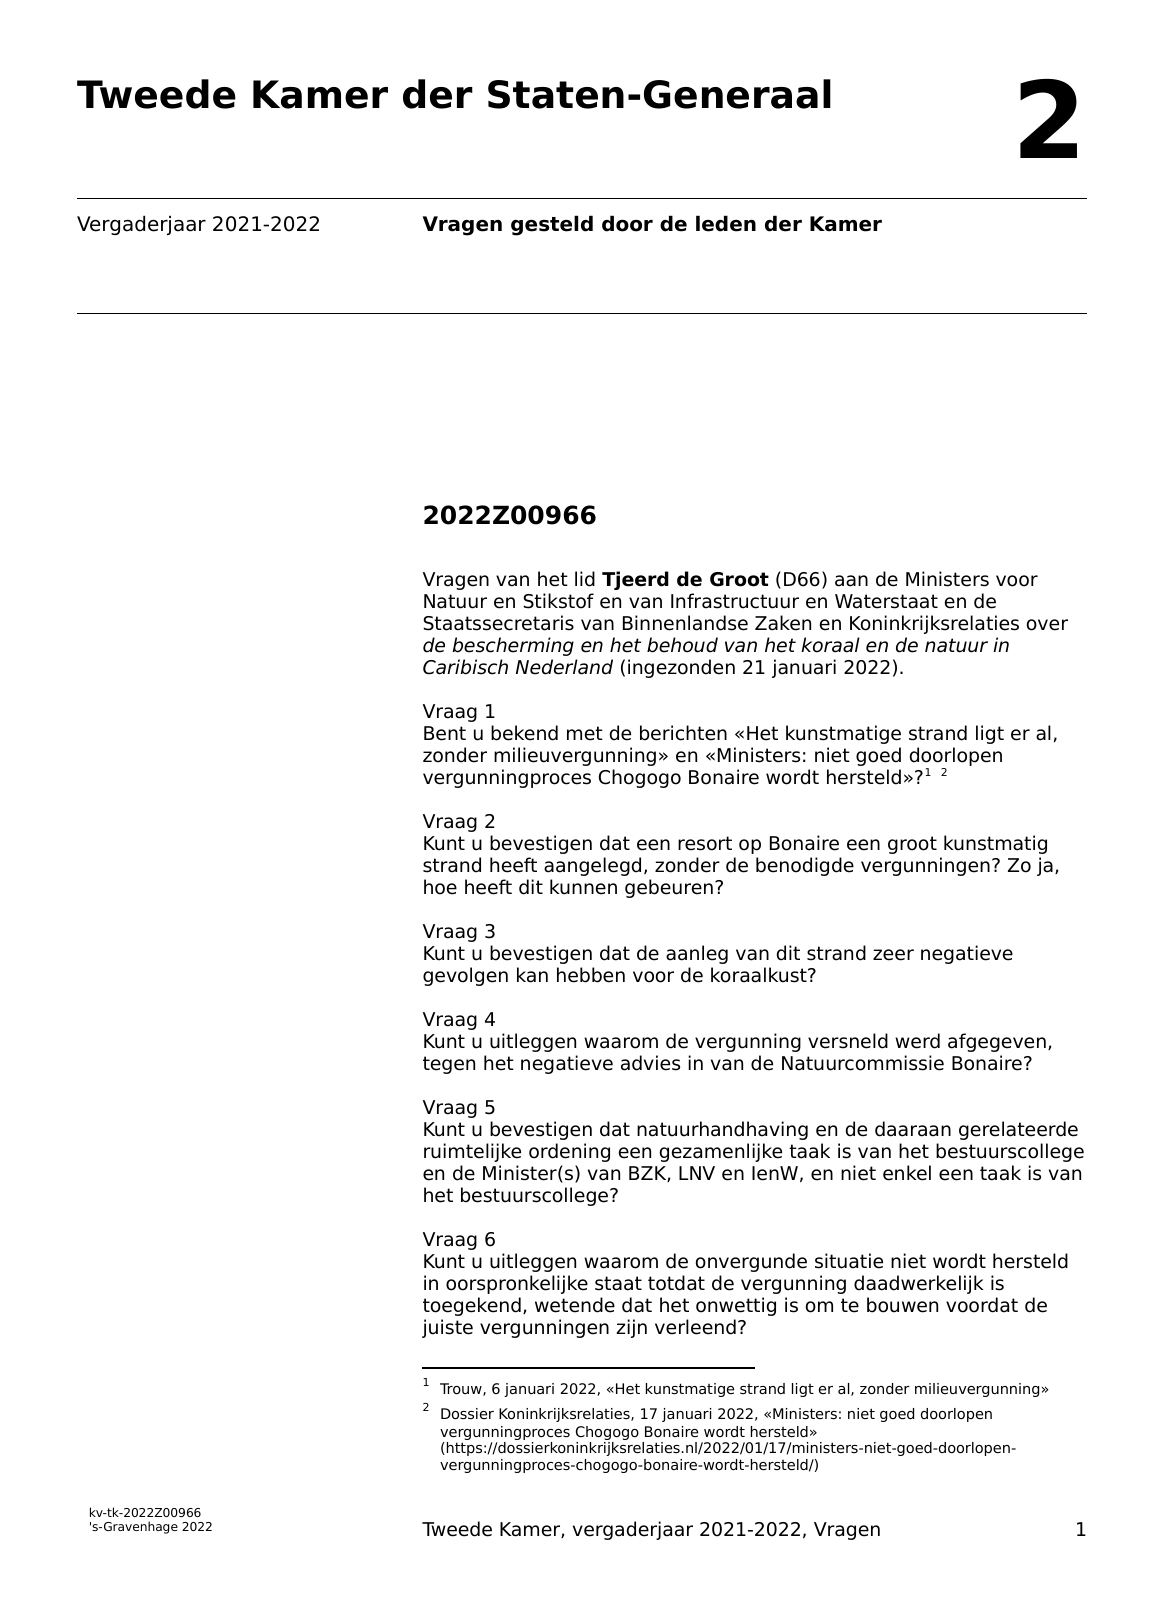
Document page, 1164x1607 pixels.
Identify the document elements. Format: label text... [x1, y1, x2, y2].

text Dossier Koninkrijksrelaties, 17 januari 2022, «Ministers: niet goed doorlopen vergunningproces Chogogo Bonaire wordt hersteld» (https://dossierkoninkrijksrelaties.nl/2022/01/17/ministers-niet-goed-doorlopen-vergunningproces-chogogo-bonaire-wordt-hersteld/) [422, 1402, 1087, 1474]
text kv-tk-2022Z00966 [88, 1506, 323, 1520]
table_header 2 [886, 59, 1087, 198]
text Kunt u bevestigen dat natuurhandhaving en de daaraan gerelateerde ruimtelijke ordening een gezamenlijke taak is van het bestuurscollege en de Minister(s) van BZK, LNV en IenW, en niet enkel een taak is van het bestuurscollege? [422, 1119, 1087, 1207]
text Vraag 3 [422, 921, 1087, 943]
text Vraag 1 [422, 701, 1087, 723]
text 2022Z00966 [422, 501, 1087, 531]
table_cell Vragen gesteld door de leden der Kamer [422, 199, 1087, 313]
text Vraag 4 [422, 1009, 1087, 1031]
text Kunt u bevestigen dat de aanleg van dit strand zeer negatieve gevolgen kan hebben voor de koraalkust? [422, 943, 1087, 987]
table_cell Vergaderjaar 2021-2022 [77, 199, 422, 313]
text Kunt u bevestigen dat een resort op Bonaire een groot kunstmatig strand heeft aangelegd, zonder de benodigde vergunningen? Zo ja, hoe heeft dit kunnen gebeuren? [422, 833, 1087, 899]
table_header Tweede Kamer der Staten-Generaal [77, 59, 886, 198]
text Vraag 6 [422, 1229, 1087, 1251]
text Trouw, 6 januari 2022, «Het kunstmatige strand ligt er al, zonder milieuvergunning» [422, 1377, 1087, 1399]
text Bent u bekend met de berichten «Het kunstmatige strand ligt er al, zonder milieuvergunning» en «Ministers: niet goed doorlopen vergunningproces Chogogo Bonaire wordt hersteld»? [422, 723, 1087, 789]
text Kunt u uitleggen waarom de onvergunde situatie niet wordt hersteld in oorspronkelijke staat totdat de vergunning daadwerkelijk is toegekend, wetende dat het onwettig is om te bouwen voordat de juiste vergunningen zijn verleend? [422, 1251, 1087, 1339]
text Vraag 5 [422, 1097, 1087, 1119]
text Vragen van het lid Tjeerd de Groot (D66) aan de Ministers voor Natuur en Stikstof en van Infrastructuur en Waterstaat en de Staatssecretaris van Binnenlandse Zaken en Koninkrijksrelaties over de bescherming en het behoud van het koraal en de natuur in Caribisch Nederland (ingezonden 21 januari 2022). [422, 569, 1087, 679]
text 's-Gravenhage 2022 [88, 1520, 323, 1534]
text Kunt u uitleggen waarom de vergunning versneld werd afgegeven, tegen het negatieve advies in van de Natuurcommissie Bonaire? [422, 1031, 1087, 1075]
text Vraag 2 [422, 811, 1087, 833]
